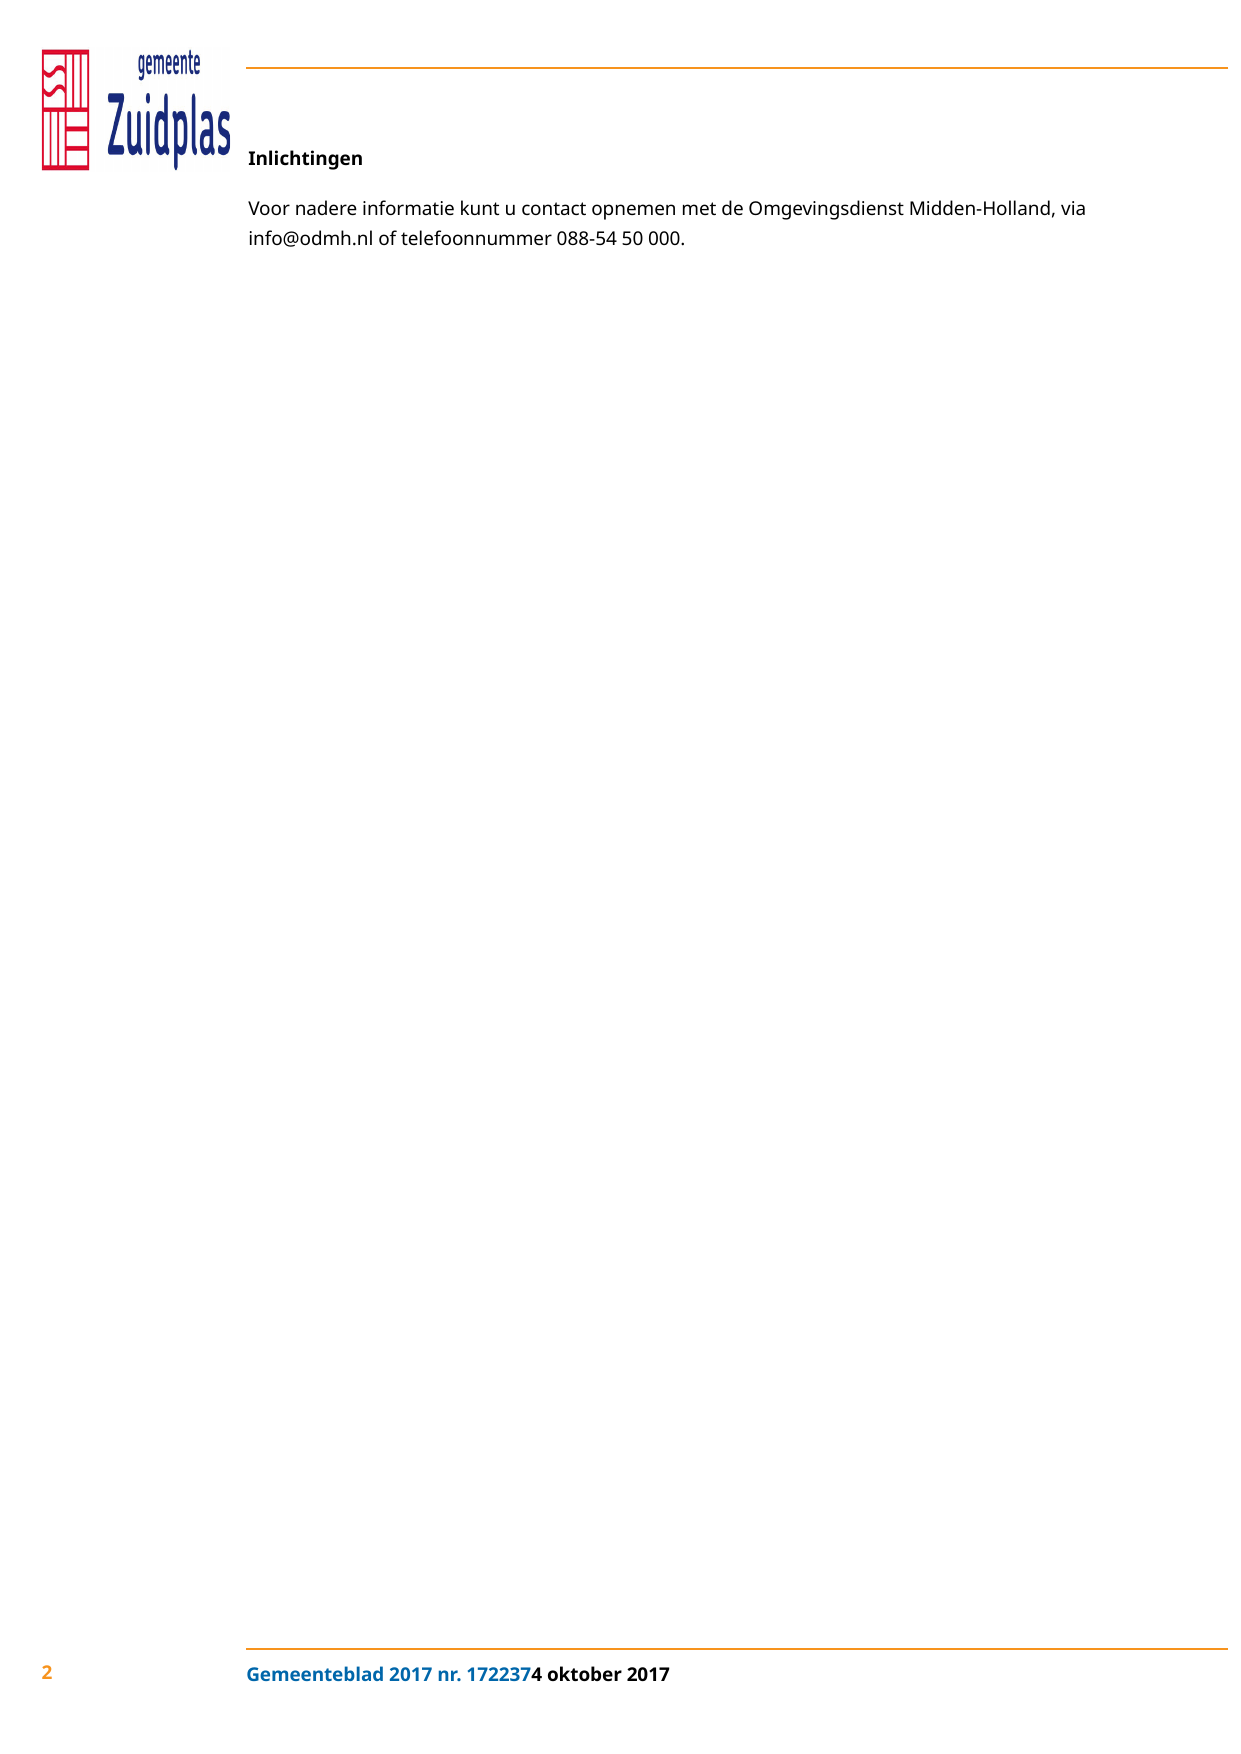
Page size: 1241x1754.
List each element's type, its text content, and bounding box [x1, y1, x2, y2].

text Inlichtingen [248, 145, 1152, 171]
text Voor nadere informatie kunt u contact opnemen met de Omgevingsdienst Midden-Holland, via info@odmh.nl of telefoonnummer 088-54 50 000. [248, 196, 1152, 251]
picture [41, 47, 231, 172]
